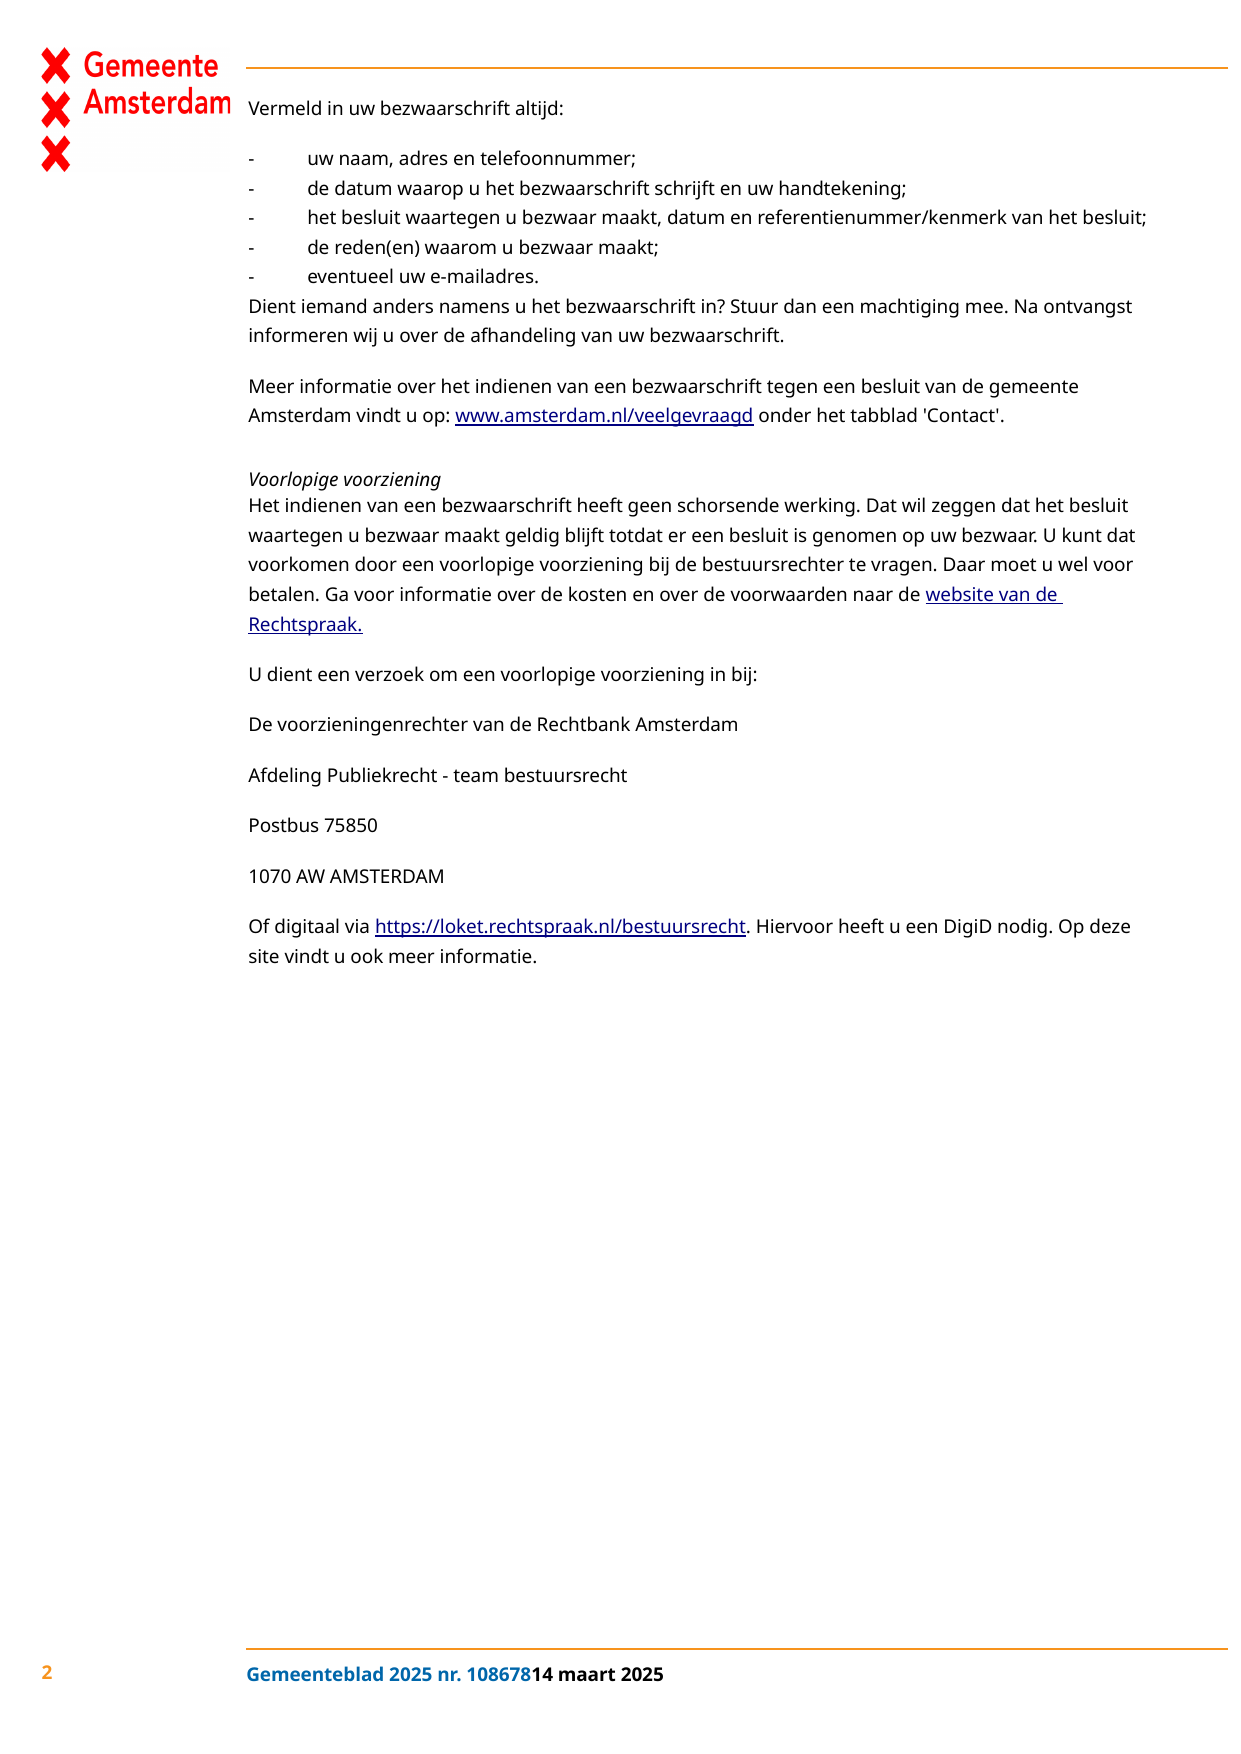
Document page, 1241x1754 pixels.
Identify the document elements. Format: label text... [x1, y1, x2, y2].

text Voorlopige voorziening [248, 467, 1152, 492]
text Afdeling Publiekrecht - team bestuursrecht [248, 762, 1152, 788]
list eventueel uw e-mailadres. [248, 263, 1152, 289]
list uw naam, adres en telefoonnummer; [248, 145, 1152, 171]
text Dient iemand anders namens u het bezwaarschrift in? Stuur dan een machtiging mee. Na ontvangst informeren wij u over de afhandeling van uw bezwaarschrift. [248, 293, 1152, 348]
text Meer informatie over het indienen van een bezwaarschrift tegen een besluit van de gemeente Amsterdam vindt u op: www.amsterdam.nl/veelgevraagd onder het tabblad 'Contact'. [248, 373, 1152, 428]
text 1070 AW AMSTERDAM [248, 863, 1152, 888]
text Het indienen van een bezwaarschrift heeft geen schorsende werking. Dat wil zeggen dat het besluit waartegen u bezwaar maakt geldig blijft totdat er een besluit is genomen op uw bezwaar. U kunt dat voorkomen door een voorlopige voorziening bij de bestuursrechter te vragen. Daar moet u wel voor betalen. Ga voor informatie over de kosten en over de voorwaarden naar de website van de Rechtspraak. [248, 492, 1152, 636]
picture [41, 47, 231, 172]
text De voorzieningenrechter van de Rechtbank Amsterdam [248, 712, 1152, 737]
text U dient een verzoek om een voorlopige voorziening in bij: [248, 661, 1152, 687]
text Of digitaal via https://loket.rechtspraak.nl/bestuursrecht. Hiervoor heeft u een DigiD nodig. Op deze site vindt u ook meer informatie. [248, 913, 1152, 968]
list het besluit waartegen u bezwaar maakt, datum en referentienummer/kenmerk van het besluit; [248, 204, 1152, 230]
list de datum waarop u het bezwaarschrift schrijft en uw handtekening; [248, 175, 1152, 201]
text Vermeld in uw bezwaarschrift altijd: [248, 95, 1152, 121]
text Postbus 75850 [248, 812, 1152, 838]
list de reden(en) waarom u bezwaar maakt; [248, 234, 1152, 260]
